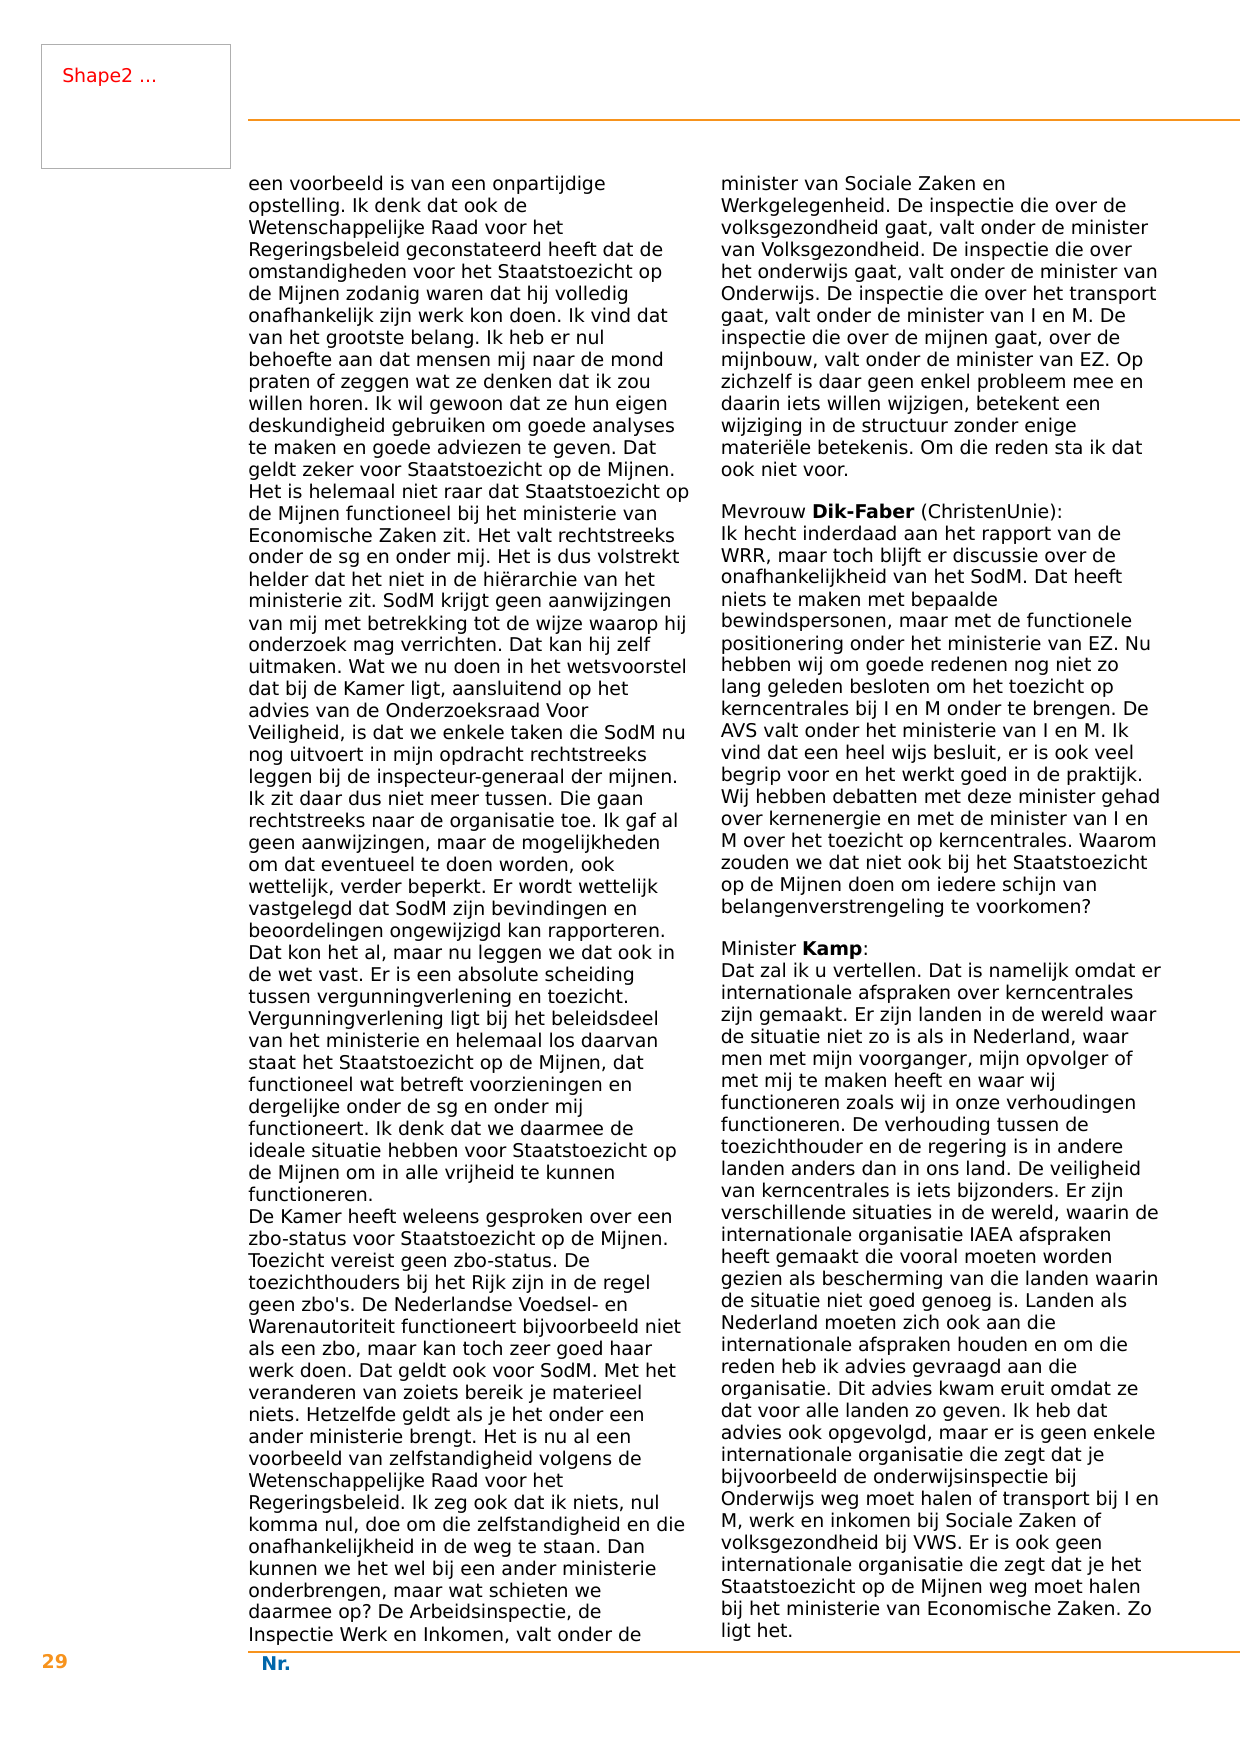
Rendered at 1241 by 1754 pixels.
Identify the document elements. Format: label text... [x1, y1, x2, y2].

text Minister Kamp: [721, 938, 1163, 960]
text minister van Sociale Zaken en Werkgelegenheid. De inspectie die over de volksgezondheid gaat, valt onder de minister van Volksgezondheid. De inspectie die over het onderwijs gaat, valt onder de minister van Onderwijs. De inspectie die over het transport gaat, valt onder de minister van I en M. De inspectie die over de mijnen gaat, over de mijnbouw, valt onder de minister van EZ. Op zichzelf is daar geen enkel probleem mee en daarin iets willen wijzigen, betekent een wijziging in de structuur zonder enige materiële betekenis. Om die reden sta ik dat ook niet voor. [721, 173, 1163, 481]
text Het is helemaal niet raar dat Staatstoezicht op de Mijnen functioneel bij het ministerie van Economische Zaken zit. Het valt rechtstreeks onder de sg en onder mij. Het is dus volstrekt helder dat het niet in de hiërarchie van het ministerie zit. SodM krijgt geen aanwijzingen van mij met betrekking tot de wijze waarop hij onderzoek mag verrichten. Dat kan hij zelf uitmaken. Wat we nu doen in het wetsvoorstel dat bij de Kamer ligt, aansluitend op het advies van de Onderzoeksraad Voor Veiligheid, is dat we enkele taken die SodM nu nog uitvoert in mijn opdracht rechtstreeks leggen bij de inspecteur-generaal der mijnen. Ik zit daar dus niet meer tussen. Die gaan rechtstreeks naar de organisatie toe. Ik gaf al geen aanwijzingen, maar de mogelijkheden om dat eventueel te doen worden, ook wettelijk, verder beperkt. Er wordt wettelijk vastgelegd dat SodM zijn bevindingen en beoordelingen ongewijzigd kan rapporteren. Dat kon het al, maar nu leggen we dat ook in de wet vast. Er is een absolute scheiding tussen vergunningverlening en toezicht. Vergunningverlening ligt bij het beleidsdeel van het ministerie en helemaal los daarvan staat het Staatstoezicht op de Mijnen, dat functioneel wat betreft voorzieningen en dergelijke onder de sg en onder mij functioneert. Ik denk dat we daarmee de ideale situatie hebben voor Staatstoezicht op de Mijnen om in alle vrijheid te kunnen functioneren. [248, 481, 691, 1206]
text Ik hecht inderdaad aan het rapport van de WRR, maar toch blijft er discussie over de onafhankelijkheid van het SodM. Dat heeft niets te maken met bepaalde bewindspersonen, maar met de functionele positionering onder het ministerie van EZ. Nu hebben wij om goede redenen nog niet zo lang geleden besloten om het toezicht op kerncentrales bij I en M onder te brengen. De AVS valt onder het ministerie van I en M. Ik vind dat een heel wijs besluit, er is ook veel begrip voor en het werkt goed in de praktijk. Wij hebben debatten met deze minister gehad over kernenergie en met de minister van I en M over het toezicht op kerncentrales. Waarom zouden we dat niet ook bij het Staatstoezicht op de Mijnen doen om iedere schijn van belangenverstrengeling te voorkomen? [721, 522, 1163, 918]
text Mevrouw Dik-Faber (ChristenUnie): [721, 501, 1163, 522]
text Dat zal ik u vertellen. Dat is namelijk omdat er internationale afspraken over kerncentrales zijn gemaakt. Er zijn landen in de wereld waar de situatie niet zo is als in Nederland, waar men met mijn voorganger, mijn opvolger of met mij te maken heeft en waar wij functioneren zoals wij in onze verhoudingen functioneren. De verhouding tussen de toezichthouder en de regering is in andere landen anders dan in ons land. De veiligheid van kerncentrales is iets bijzonders. Er zijn verschillende situaties in de wereld, waarin de internationale organisatie IAEA afspraken heeft gemaakt die vooral moeten worden gezien als bescherming van die landen waarin de situatie niet goed genoeg is. Landen als Nederland moeten zich ook aan die internationale afspraken houden en om die reden heb ik advies gevraagd aan die organisatie. Dit advies kwam eruit omdat ze dat voor alle landen zo geven. Ik heb dat advies ook opgevolgd, maar er is geen enkele internationale organisatie die zegt dat je bijvoorbeeld de onderwijsinspectie bij Onderwijs weg moet halen of transport bij I en M, werk en inkomen bij Sociale Zaken of volksgezondheid bij VWS. Er is ook geen internationale organisatie die zegt dat je het Staatstoezicht op de Mijnen weg moet halen bij het ministerie van Economische Zaken. Zo ligt het. [721, 960, 1163, 1641]
text De Kamer heeft weleens gesproken over een zbo-status voor Staatstoezicht op de Mijnen. Toezicht vereist geen zbo-status. De toezichthouders bij het Rijk zijn in de regel geen zbo's. De Nederlandse Voedsel- en Warenautoriteit functioneert bijvoorbeeld niet als een zbo, maar kan toch zeer goed haar werk doen. Dat geldt ook voor SodM. Met het veranderen van zoiets bereik je materieel niets. Hetzelfde geldt als je het onder een ander ministerie brengt. Het is nu al een voorbeeld van zelfstandigheid volgens de Wetenschappelijke Raad voor het Regeringsbeleid. Ik zeg ook dat ik niets, nul komma nul, doe om die zelfstandigheid en die onafhankelijkheid in de weg te staan. Dan kunnen we het wel bij een ander ministerie onderbrengen, maar wat schieten we daarmee op? De Arbeidsinspectie, de Inspectie Werk en Inkomen, valt onder de [248, 1206, 691, 1645]
text een voorbeeld is van een onpartijdige opstelling. Ik denk dat ook de Wetenschappelijke Raad voor het Regeringsbeleid geconstateerd heeft dat de omstandigheden voor het Staatstoezicht op de Mijnen zodanig waren dat hij volledig onafhankelijk zijn werk kon doen. Ik vind dat van het grootste belang. Ik heb er nul behoefte aan dat mensen mij naar de mond praten of zeggen wat ze denken dat ik zou willen horen. Ik wil gewoon dat ze hun eigen deskundigheid gebruiken om goede analyses te maken en goede adviezen te geven. Dat geldt zeker voor Staatstoezicht op de Mijnen. [248, 173, 691, 481]
